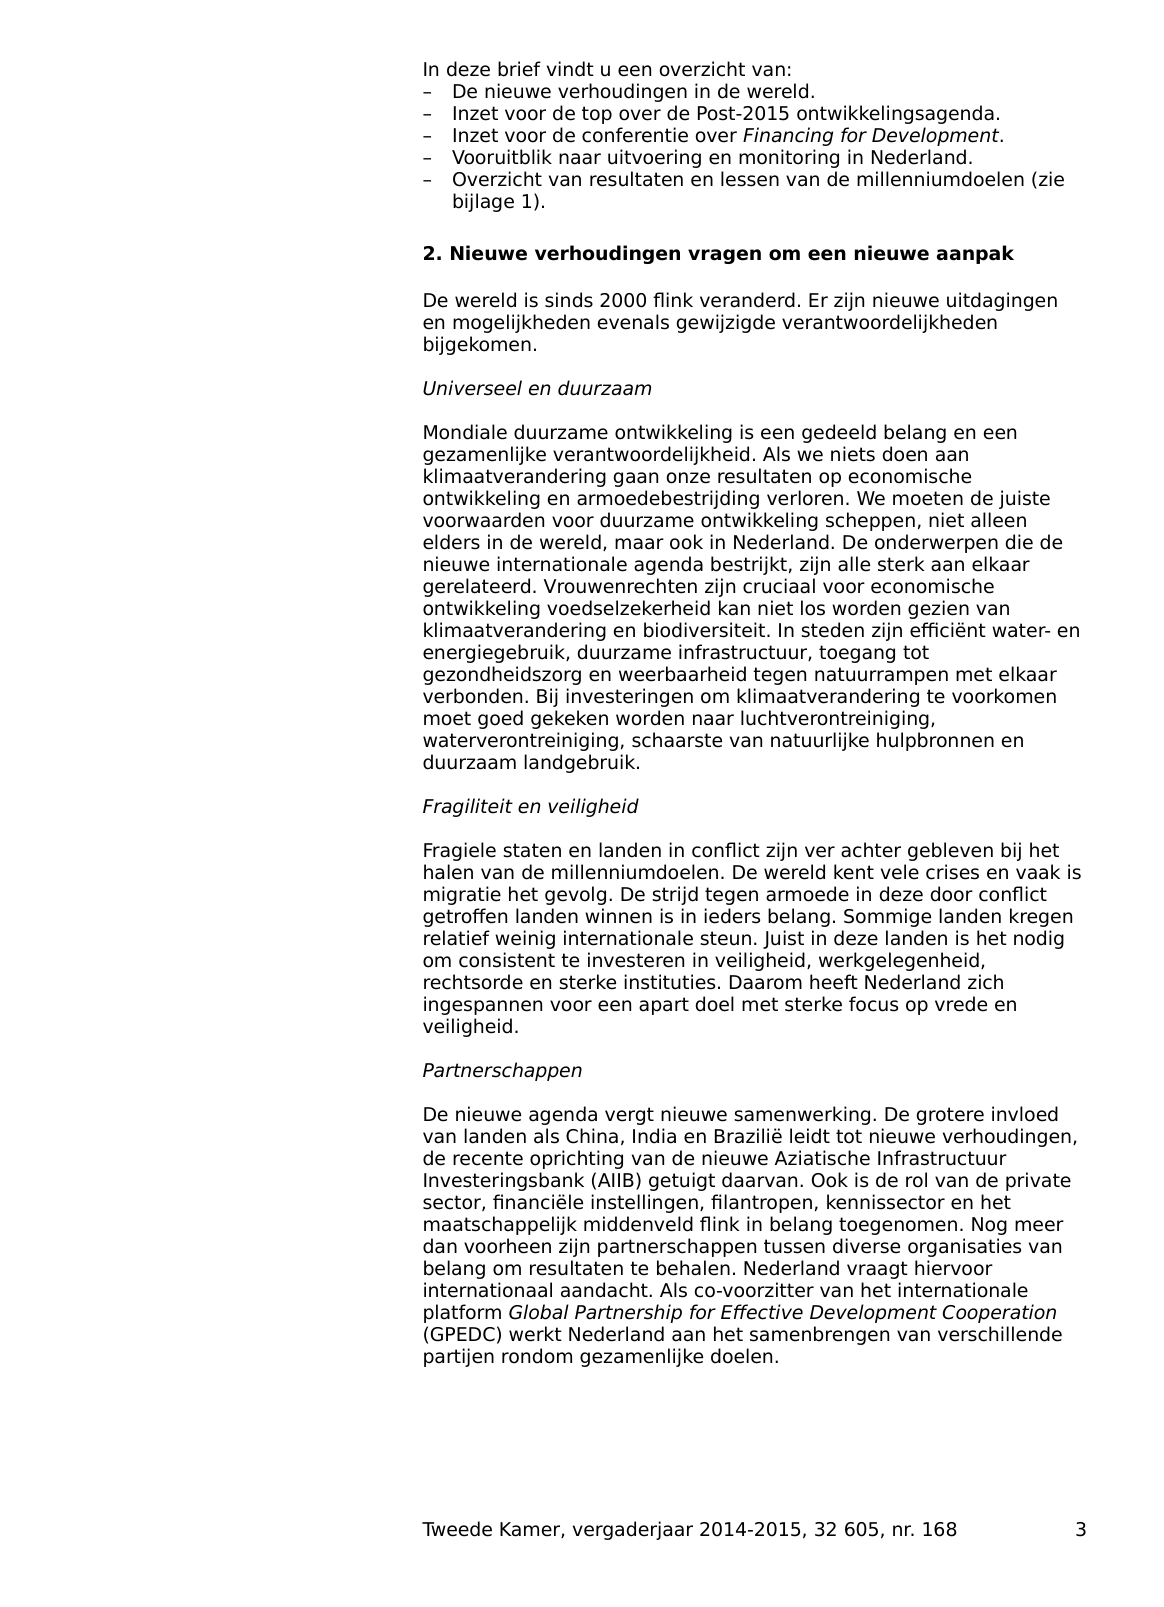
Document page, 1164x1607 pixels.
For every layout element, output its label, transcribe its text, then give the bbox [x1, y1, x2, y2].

text – Overzicht van resultaten en lessen van de millenniumdoelen (zie bijlage 1). [422, 169, 1087, 213]
subtitle 2. Nieuwe verhoudingen vragen om een nieuwe aanpak [422, 243, 1087, 265]
text Mondiale duurzame ontwikkeling is een gedeeld belang en een gezamenlijke verantwoordelijkheid. Als we niets doen aan klimaatverandering gaan onze resultaten op economische ontwikkeling en armoedebestrijding verloren. We moeten de juiste voorwaarden voor duurzame ontwikkeling scheppen, niet alleen elders in de wereld, maar ook in Nederland. De onderwerpen die de nieuwe internationale agenda bestrijkt, zijn alle sterk aan elkaar gerelateerd. Vrouwenrechten zijn cruciaal voor economische ontwikkeling voedselzekerheid kan niet los worden gezien van klimaatverandering en biodiversiteit. In steden zijn efficiënt water- en energiegebruik, duurzame infrastructuur, toegang tot gezondheidszorg en weerbaarheid tegen natuurrampen met elkaar verbonden. Bij investeringen om klimaatverandering te voorkomen moet goed gekeken worden naar luchtverontreiniging, waterverontreiniging, schaarste van natuurlijke hulpbronnen en duurzaam landgebruik. [422, 422, 1087, 774]
text – De nieuwe verhoudingen in de wereld. [422, 81, 1087, 103]
text De wereld is sinds 2000 flink veranderd. Er zijn nieuwe uitdagingen en mogelijkheden evenals gewijzigde verantwoordelijkheden bijgekomen. [422, 290, 1087, 356]
text Fragiele staten en landen in conflict zijn ver achter gebleven bij het halen van de millenniumdoelen. De wereld kent vele crises en vaak is migratie het gevolg. De strijd tegen armoede in deze door conflict getroffen landen winnen is in ieders belang. Sommige landen kregen relatief weinig internationale steun. Juist in deze landen is het nodig om consistent te investeren in veiligheid, werkgelegenheid, rechtsorde en sterke instituties. Daarom heeft Nederland zich ingespannen voor een apart doel met sterke focus op vrede en veiligheid. [422, 840, 1087, 1038]
text De nieuwe agenda vergt nieuwe samenwerking. De grotere invloed van landen als China, India en Brazilië leidt tot nieuwe verhoudingen, de recente oprichting van de nieuwe Aziatische Infrastructuur Investeringsbank (AIIB) getuigt daarvan. Ook is de rol van de private sector, financiële instellingen, filantropen, kennissector en het maatschappelijk middenveld flink in belang toegenomen. Nog meer dan voorheen zijn partnerschappen tussen diverse organisaties van belang om resultaten te behalen. Nederland vraagt hiervoor internationaal aandacht. Als co-voorzitter van het internationale platform Global Partnership for Effective Development Cooperation (GPEDC) werkt Nederland aan het samenbrengen van verschillende partijen rondom gezamenlijke doelen. [422, 1104, 1087, 1368]
subtitle Partnerschappen [422, 1060, 1087, 1082]
subtitle Universeel en duurzaam [422, 378, 1087, 400]
text – Inzet voor de top over de Post-2015 ontwikkelingsagenda. [422, 103, 1087, 125]
subtitle Fragiliteit en veiligheid [422, 796, 1087, 818]
text – Inzet voor de conferentie over Financing for Development. [422, 125, 1087, 147]
text In deze brief vindt u een overzicht van: [422, 59, 1087, 81]
text – Vooruitblik naar uitvoering en monitoring in Nederland. [422, 147, 1087, 169]
